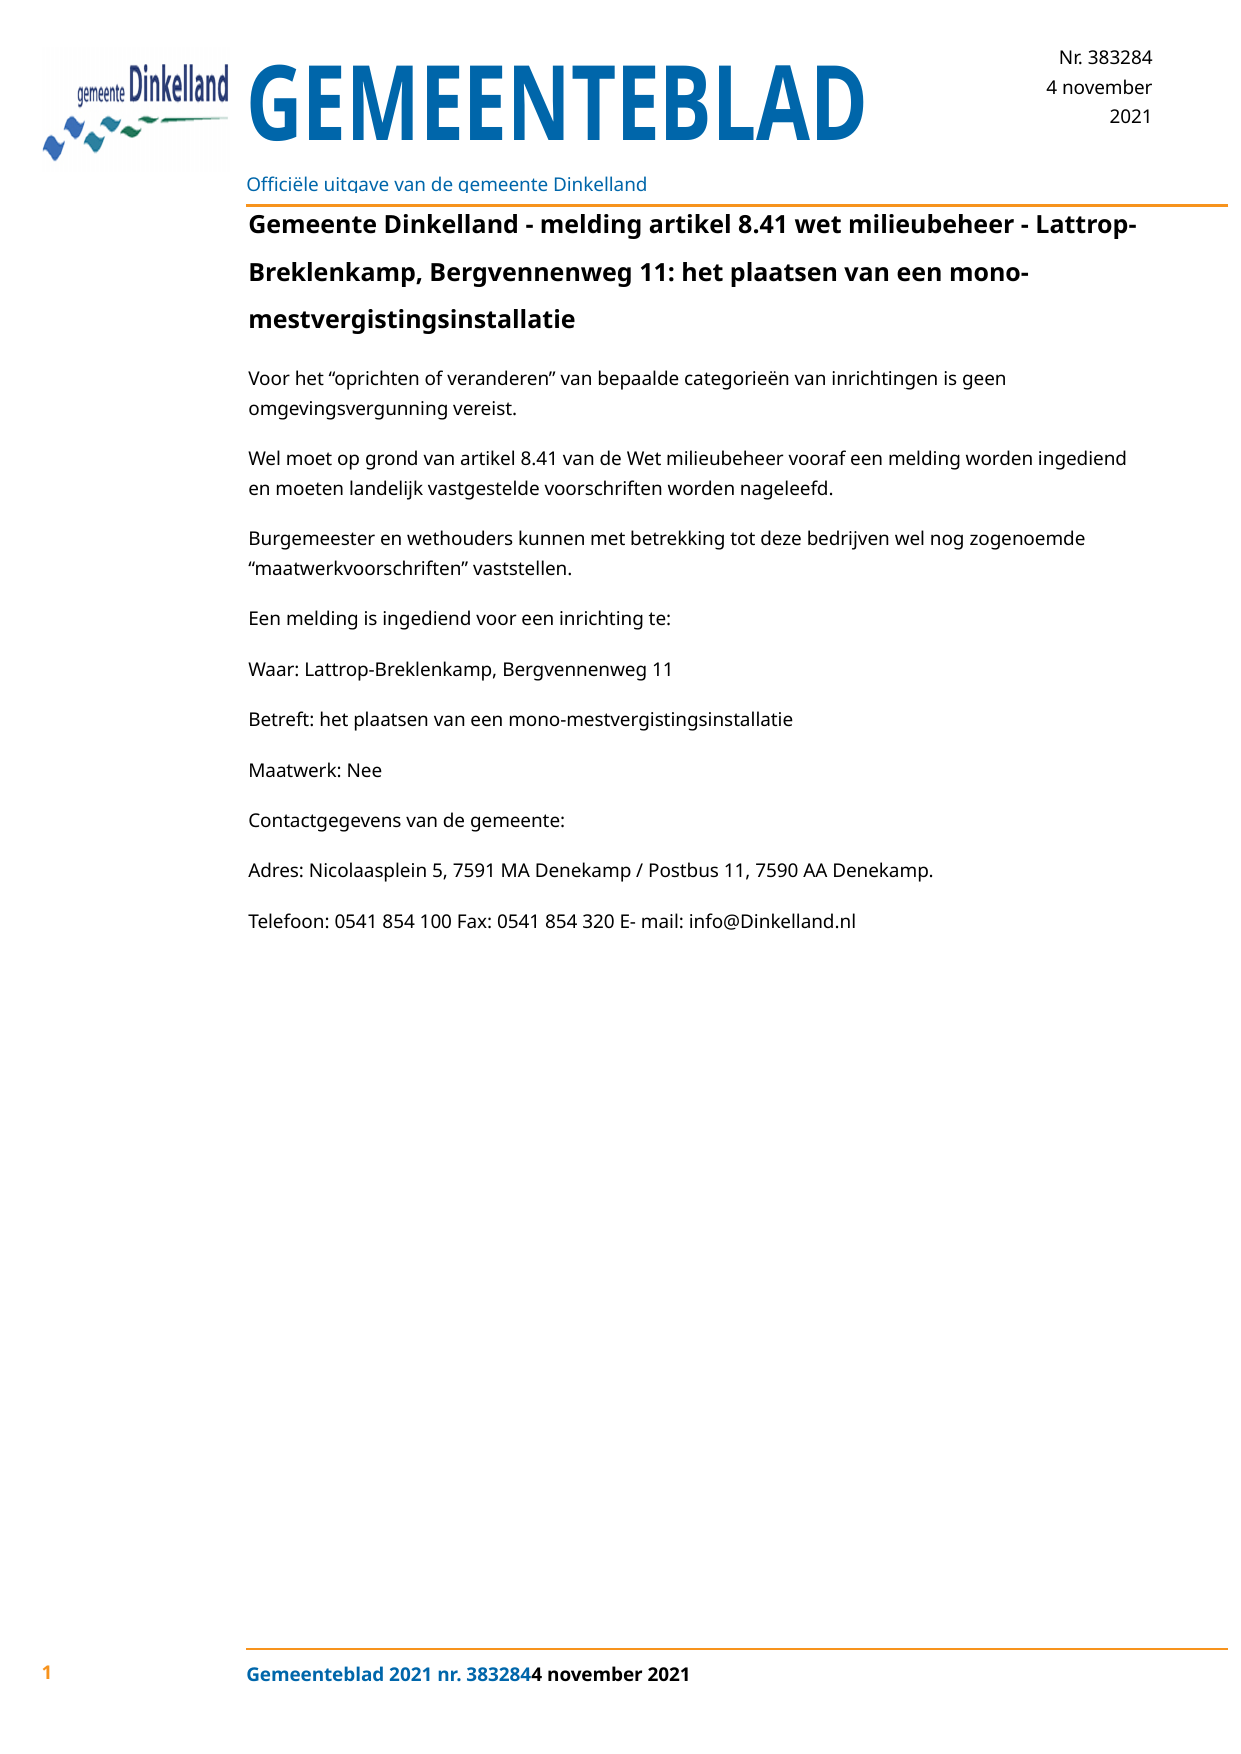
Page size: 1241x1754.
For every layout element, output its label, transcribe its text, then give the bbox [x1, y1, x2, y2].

text Contactgegevens van de gemeente: [248, 807, 1152, 833]
text Betreft: het plaatsen van een mono-mestvergistingsinstallatie [248, 706, 1152, 732]
text Voor het “oprichten of veranderen” van bepaalde categorieën van inrichtingen is geen omgevingsvergunning vereist. [248, 366, 1152, 421]
text Een melding is ingediend voor een inrichting te: [248, 606, 1152, 631]
text Wel moet op grond van artikel 8.41 van de Wet milieubeheer vooraf een melding worden ingediend en moeten landelijk vastgestelde voorschriften worden nageleefd. [248, 446, 1152, 501]
picture [41, 47, 231, 172]
text Burgemeester en wethouders kunnen met betrekking tot deze bedrijven wel nog zogenoemde “maatwerkvoorschriften” vaststellen. [248, 526, 1152, 581]
text Telefoon: 0541 854 100 Fax: 0541 854 320 E- mail: info@Dinkelland.nl [248, 908, 1152, 934]
text Gemeente Dinkelland - melding artikel 8.41 wet milieubeheer - Lattrop-Breklenkamp, Bergvennenweg 11: het plaatsen van een mono-mestvergistingsinstallatie [248, 207, 1152, 336]
text Waar: Lattrop-Breklenkamp, Bergvennenweg 11 [248, 656, 1152, 682]
text Adres: Nicolaasplein 5, 7591 MA Denekamp / Postbus 11, 7590 AA Denekamp. [248, 858, 1152, 883]
text Maatwerk: Nee [248, 757, 1152, 782]
